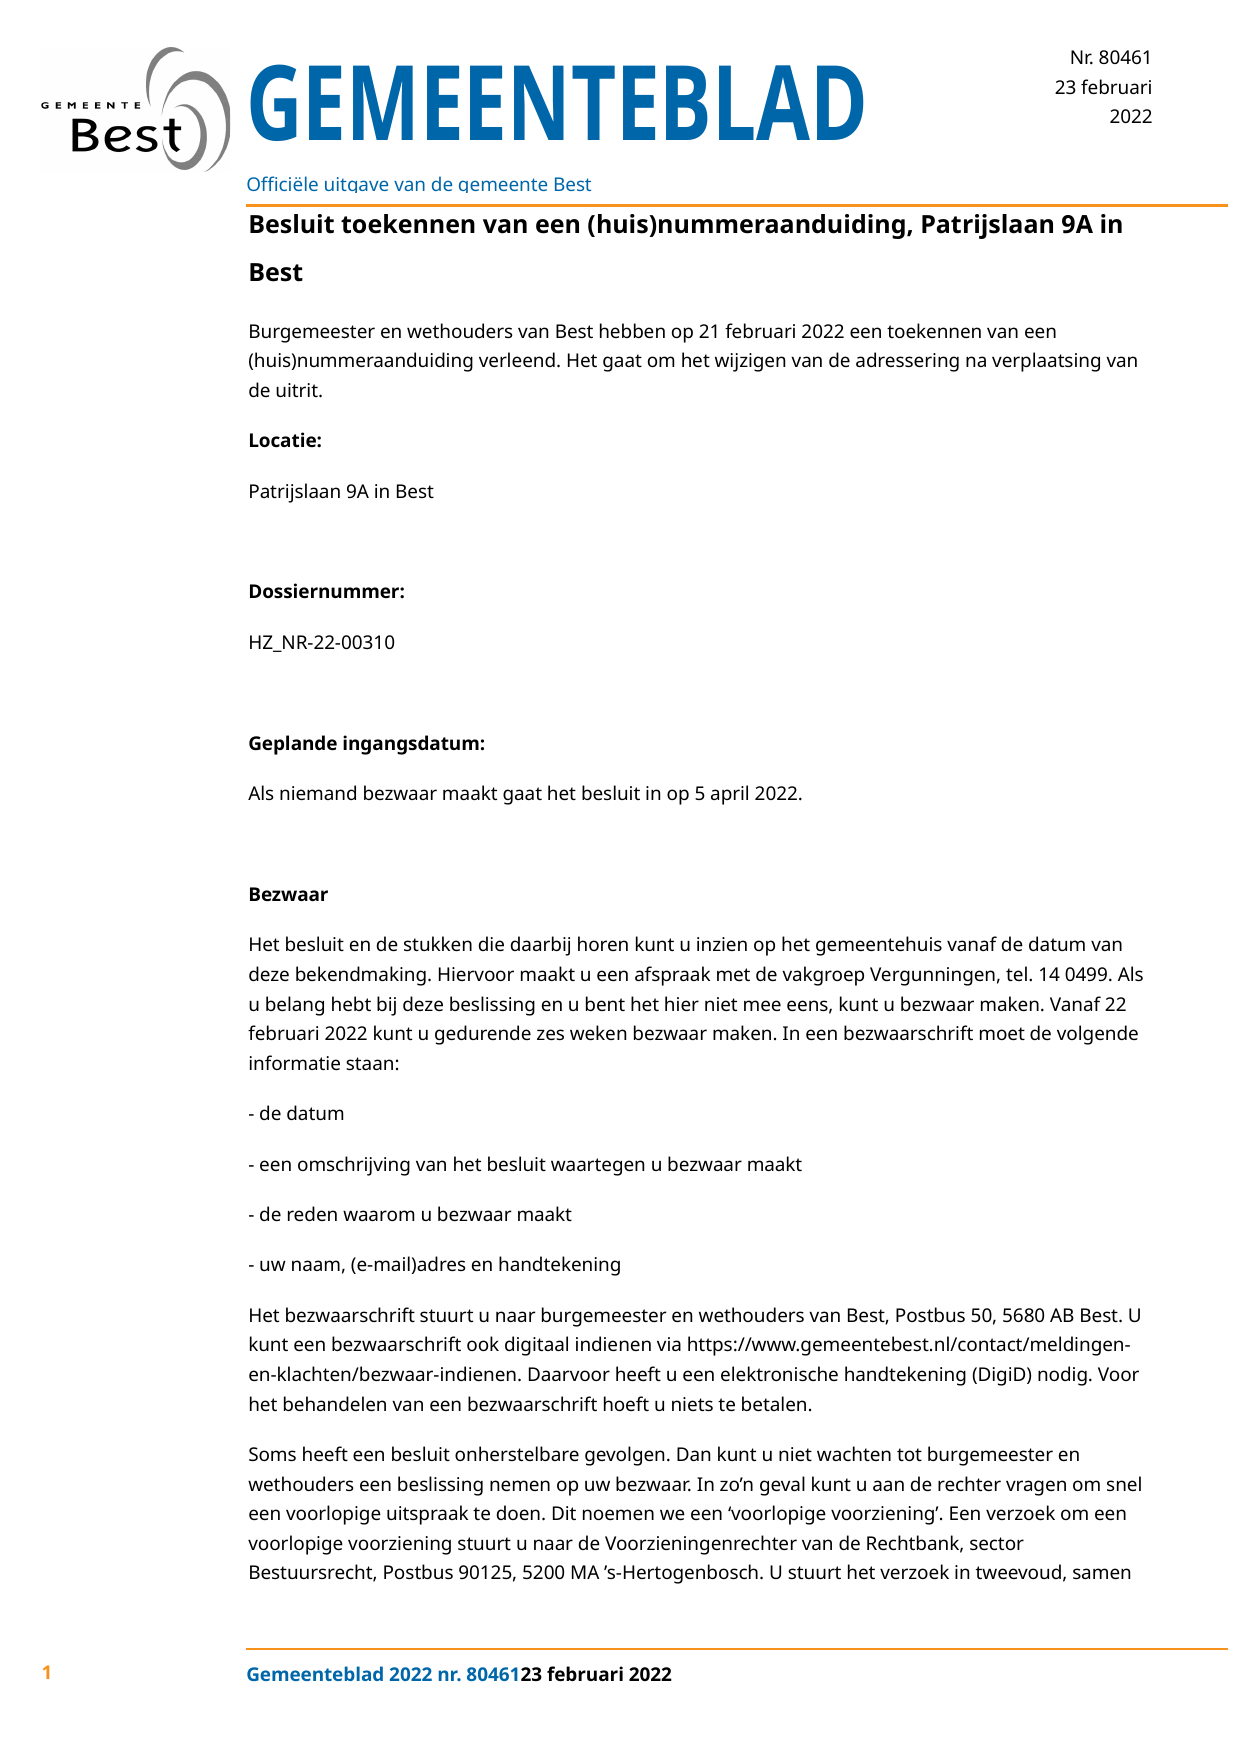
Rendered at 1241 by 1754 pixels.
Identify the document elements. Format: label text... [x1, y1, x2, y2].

text - de reden waarom u bezwaar maakt [248, 1201, 1152, 1227]
text Besluit toekennen van een (huis)nummeraanduiding, Patrijslaan 9A in Best [248, 207, 1152, 288]
text Het besluit en de stukken die daarbij horen kunt u inzien op het gemeentehuis vanaf de datum van deze bekendmaking. Hiervoor maakt u een afspraak met de vakgroep Vergunningen, tel. 14 0499. Als u belang hebt bij deze beslissing en u bent het hier niet mee eens, kunt u bezwaar maken. Vanaf 22 februari 2022 kunt u gedurende zes weken bezwaar maken. In een bezwaarschrift moet de volgende informatie staan: [248, 932, 1152, 1076]
text HZ_NR-22-00310 [248, 629, 1152, 655]
text Als niemand bezwaar maakt gaat het besluit in op 5 april 2022. [248, 780, 1152, 806]
text Patrijslaan 9A in Best [248, 478, 1152, 504]
text Dossiernummer: [248, 579, 1152, 604]
text - een omschrijving van het besluit waartegen u bezwaar maakt [248, 1151, 1152, 1177]
picture [41, 47, 231, 172]
text Bezwaar [248, 881, 1152, 907]
text Soms heeft een besluit onherstelbare gevolgen. Dan kunt u niet wachten tot burgemeester en wethouders een beslissing nemen op uw bezwaar. In zo’n geval kunt u aan de rechter vragen om snel een voorlopige uitspraak te doen. Dit noemen we een ‘voorlopige voorziening’. Een verzoek om een voorlopige voorziening stuurt u naar de Voorzieningenrechter van de Rechtbank, sector Bestuursrecht, Postbus 90125, 5200 MA ’s-Hertogenbosch. U stuurt het verzoek in tweevoud, samen [248, 1441, 1152, 1585]
text Locatie: [248, 427, 1152, 453]
text Burgemeester en wethouders van Best hebben op 21 februari 2022 een toekennen van een (huis)nummeraanduiding verleend. Het gaat om het wijzigen van de adressering na verplaatsing van de uitrit. [248, 318, 1152, 403]
text - de datum [248, 1100, 1152, 1126]
text Het bezwaarschrift stuurt u naar burgemeester en wethouders van Best, Postbus 50, 5680 AB Best. U kunt een bezwaarschrift ook digitaal indienen via https://www.gemeentebest.nl/contact/meldingen-en-klachten/bezwaar-indienen. Daarvoor heeft u een elektronische handtekening (DigiD) nodig. Voor het behandelen van een bezwaarschrift hoeft u niets te betalen. [248, 1302, 1152, 1417]
text Geplande ingangsdatum: [248, 730, 1152, 756]
text - uw naam, (e-mail)adres en handtekening [248, 1252, 1152, 1277]
